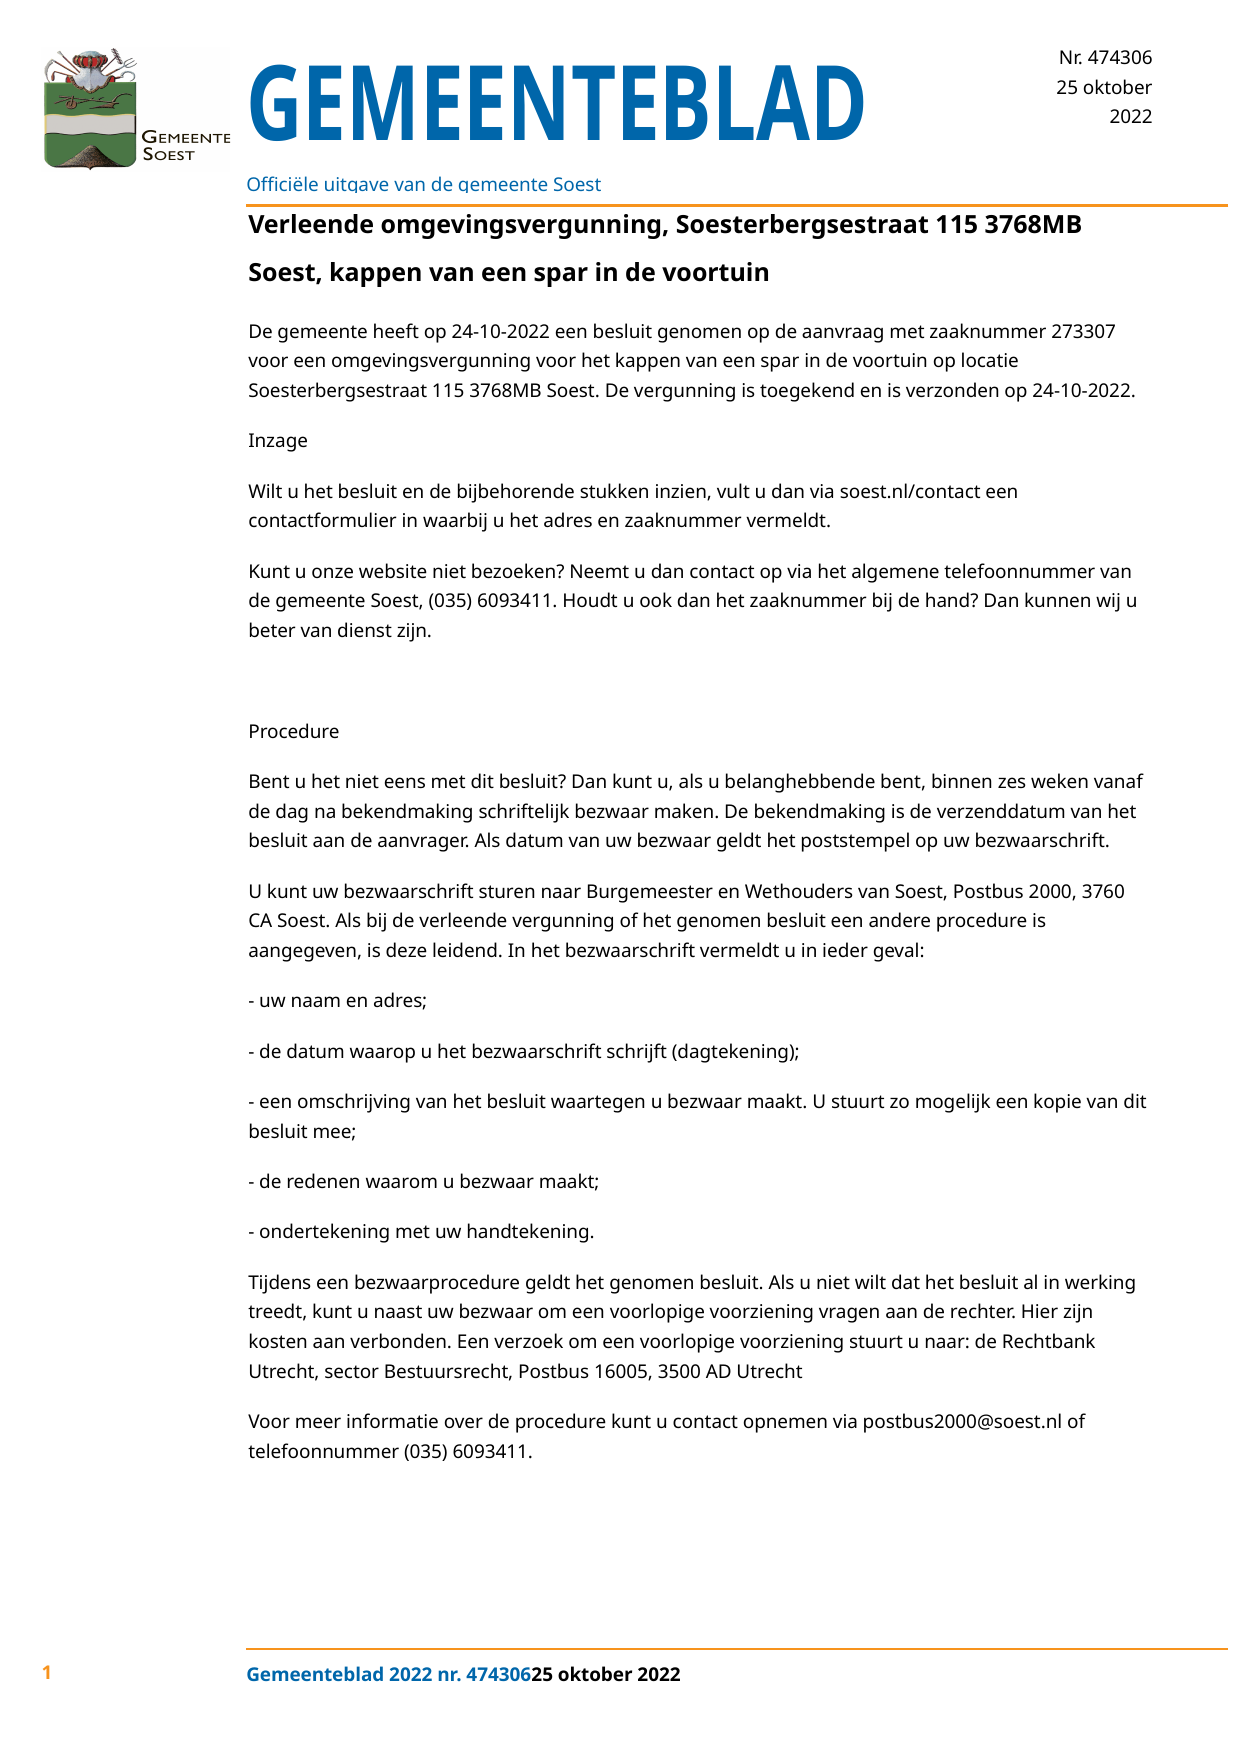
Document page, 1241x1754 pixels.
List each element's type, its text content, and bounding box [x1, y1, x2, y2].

picture [41, 47, 231, 172]
text Kunt u onze website niet bezoeken? Neemt u dan contact op via het algemene telefoonnummer van de gemeente Soest, (035) 6093411. Houdt u ook dan het zaaknummer bij de hand? Dan kunnen wij u beter van dienst zijn. [248, 558, 1152, 643]
text - een omschrijving van het besluit waartegen u bezwaar maakt. U stuurt zo mogelijk een kopie van dit besluit mee; [248, 1088, 1152, 1144]
text Verleende omgevingsvergunning, Soesterbergsestraat 115 3768MB Soest, kappen van een spar in de voortuin [248, 207, 1152, 288]
text De gemeente heeft op 24-10-2022 een besluit genomen op de aanvraag met zaaknummer 273307 voor een omgevingsvergunning voor het kappen van een spar in de voortuin op locatie Soesterbergsestraat 115 3768MB Soest. De vergunning is toegekend en is verzonden op 24-10-2022. [248, 318, 1152, 403]
text - uw naam en adres; [248, 987, 1152, 1013]
text Procedure [248, 718, 1152, 744]
text Inzage [248, 427, 1152, 453]
text - de datum waarop u het bezwaarschrift schrijft (dagtekening); [248, 1038, 1152, 1064]
text U kunt uw bezwaarschrift sturen naar Burgemeester en Wethouders van Soest, Postbus 2000, 3760 CA Soest. Als bij de verleende vergunning of het genomen besluit een andere procedure is aangegeven, is deze leidend. In het bezwaarschrift vermeldt u in ieder geval: [248, 878, 1152, 963]
text - de redenen waarom u bezwaar maakt; [248, 1168, 1152, 1194]
text Wilt u het besluit en de bijbehorende stukken inzien, vult u dan via soest.nl/contact een contactformulier in waarbij u het adres en zaaknummer vermeldt. [248, 478, 1152, 533]
text - ondertekening met uw handtekening. [248, 1219, 1152, 1244]
text Voor meer informatie over de procedure kunt u contact opnemen via postbus2000@soest.nl of telefoonnummer (035) 6093411. [248, 1408, 1152, 1464]
text Tijdens een bezwaarprocedure geldt het genomen besluit. Als u niet wilt dat het besluit al in werking treedt, kunt u naast uw bezwaar om een voorlopige voorziening vragen aan de rechter. Hier zijn kosten aan verbonden. Een verzoek om een voorlopige voorziening stuurt u naar: de Rechtbank Utrecht, sector Bestuursrecht, Postbus 16005, 3500 AD Utrecht [248, 1269, 1152, 1384]
text Bent u het niet eens met dit besluit? Dan kunt u, als u belanghebbende bent, binnen zes weken vanaf de dag na bekendmaking schriftelijk bezwaar maken. De bekendmaking is de verzenddatum van het besluit aan de aanvrager. Als datum van uw bezwaar geldt het poststempel op uw bezwaarschrift. [248, 768, 1152, 853]
